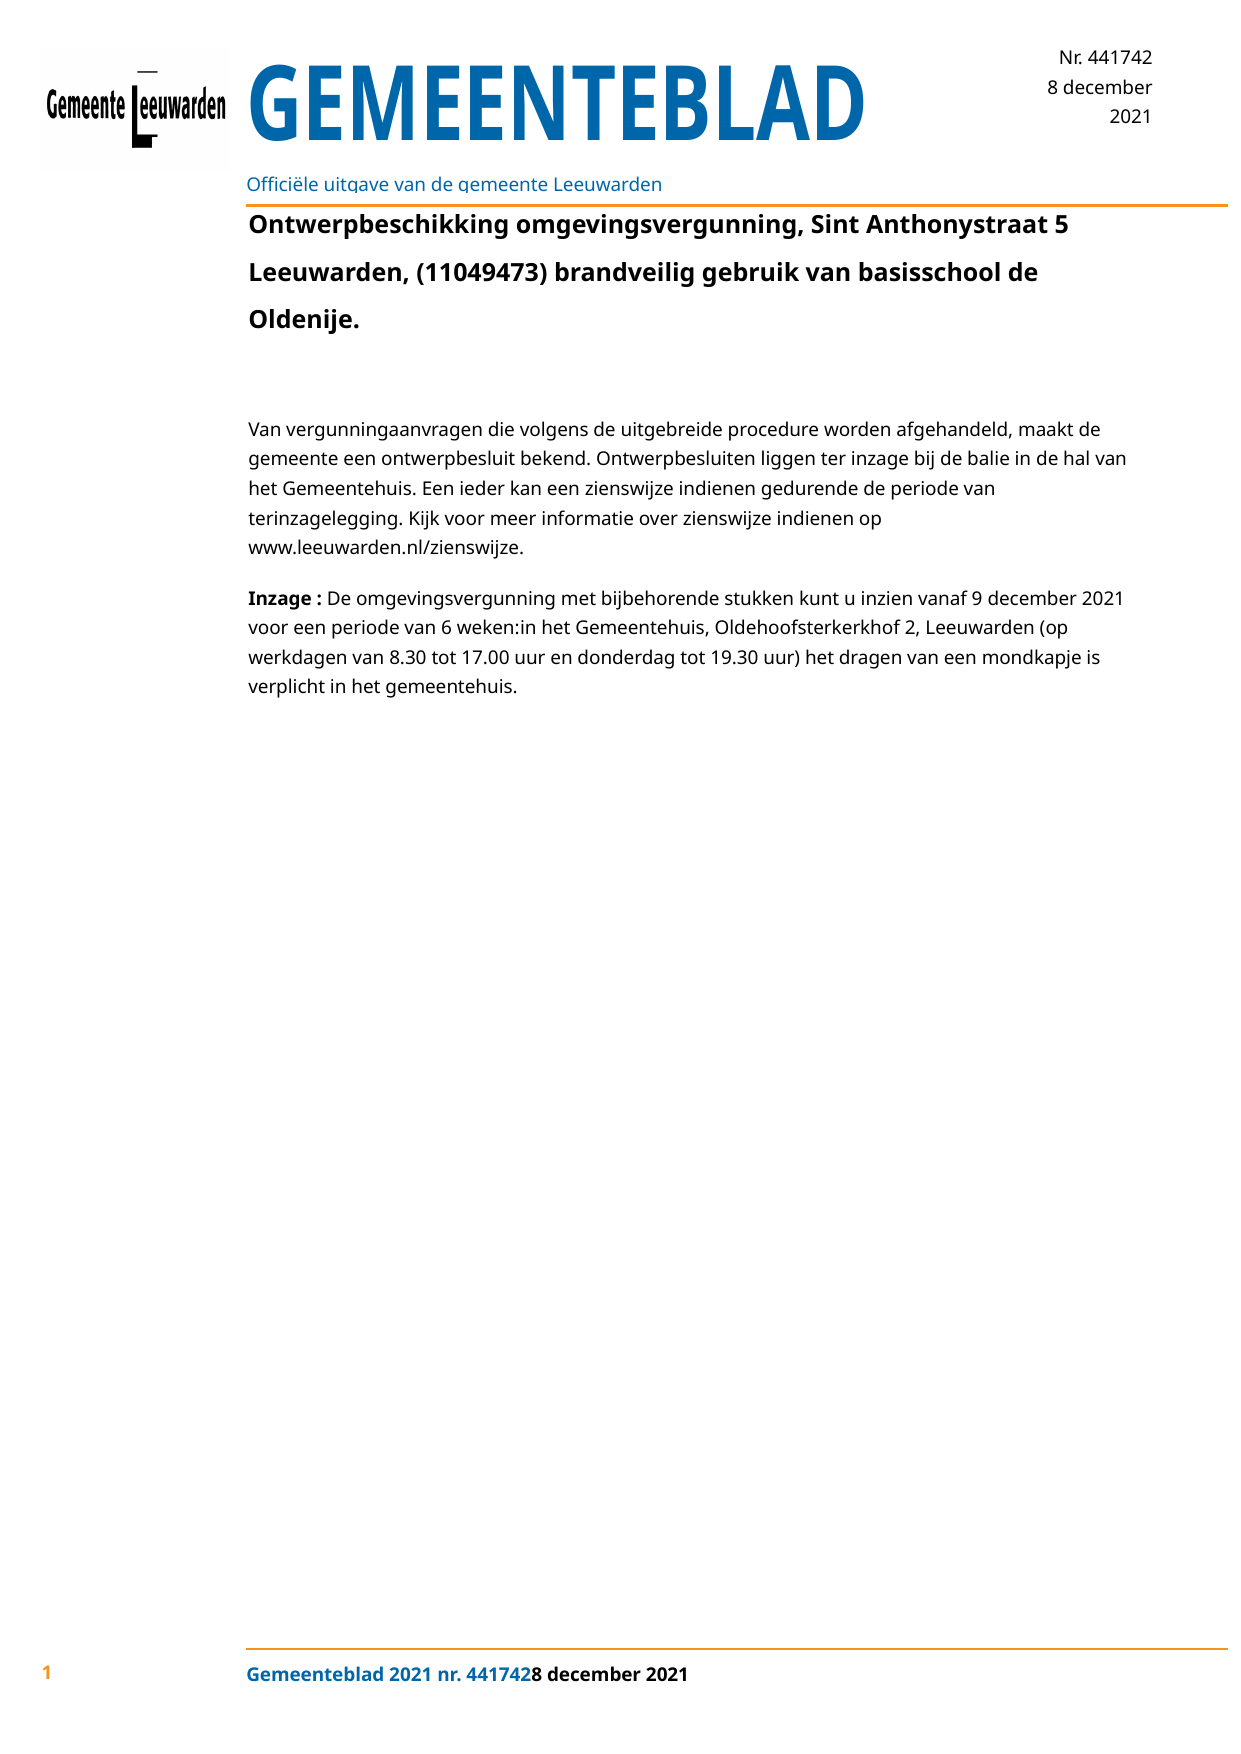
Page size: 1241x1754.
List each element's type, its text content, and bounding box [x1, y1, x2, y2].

picture [41, 47, 231, 172]
text Ontwerpbeschikking omgevingsvergunning, Sint Anthonystraat 5 Leeuwarden, (11049473) brandveilig gebruik van basisschool de Oldenije. [248, 207, 1152, 336]
text Inzage : De omgevingsvergunning met bijbehorende stukken kunt u inzien vanaf 9 december 2021 voor een periode van 6 weken:in het Gemeentehuis, Oldehoofsterkerkhof 2, Leeuwarden (op werkdagen van 8.30 tot 17.00 uur en donderdag tot 19.30 uur) het dragen van een mondkapje is verplicht in het gemeentehuis. [248, 585, 1152, 699]
text Van vergunningaanvragen die volgens de uitgebreide procedure worden afgehandeld, maakt de gemeente een ontwerpbesluit bekend. Ontwerpbesluiten liggen ter inzage bij de balie in de hal van het Gemeentehuis. Een ieder kan een zienswijze indienen gedurende de periode van terinzagelegging. Kijk voor meer informatie over zienswijze indienen op www.leeuwarden.nl/zienswijze. [248, 416, 1152, 560]
